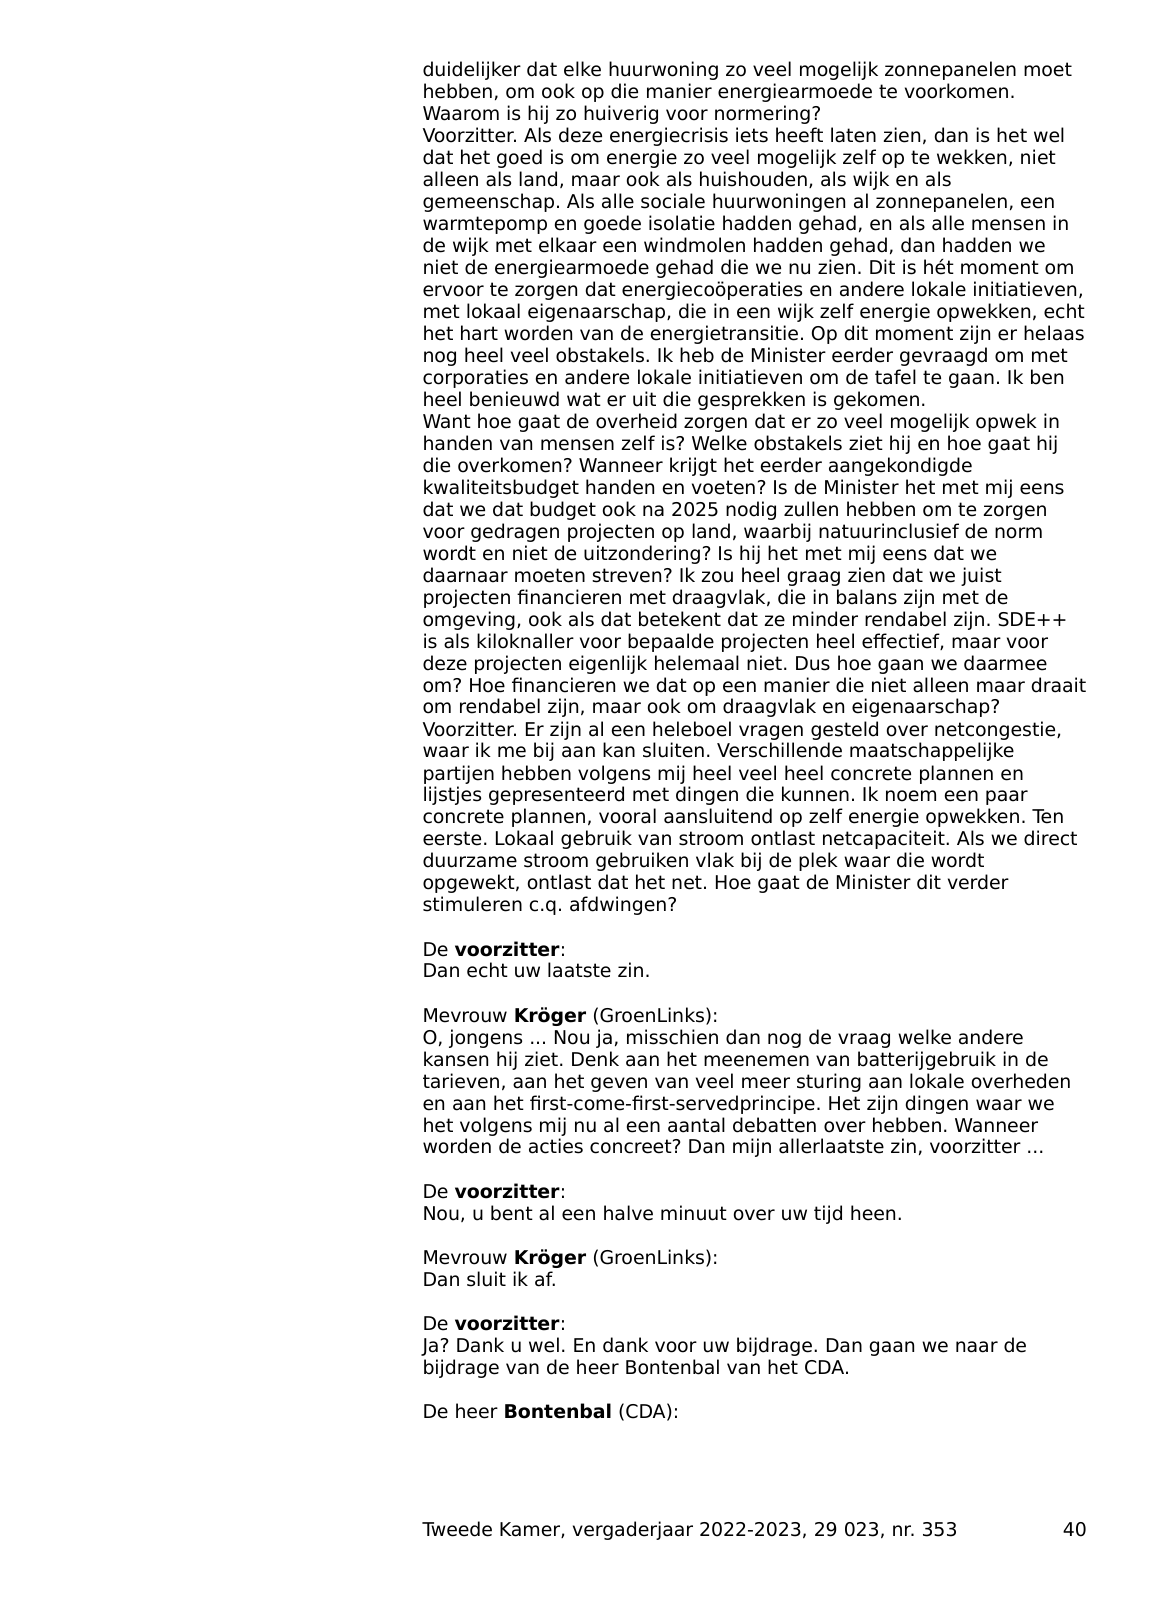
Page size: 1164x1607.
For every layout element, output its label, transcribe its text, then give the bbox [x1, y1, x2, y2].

text De voorzitter: [422, 938, 1087, 960]
text Nou, u bent al een halve minuut over uw tijd heen. [422, 1203, 1087, 1224]
text De heer Bontenbal (CDA): [422, 1401, 1087, 1423]
text Mevrouw Kröger (GroenLinks): [422, 1004, 1087, 1027]
text Dan sluit ik af. [422, 1269, 1087, 1291]
text Want hoe gaat de overheid zorgen dat er zo veel mogelijk opwek in handen van mensen zelf is? Welke obstakels ziet hij en hoe gaat hij die overkomen? Wanneer krijgt het eerder aangekondigde kwaliteitsbudget handen en voeten? Is de Minister het met mij eens dat we dat budget ook na 2025 nodig zullen hebben om te zorgen voor gedragen projecten op land, waarbij natuurinclusief de norm wordt en niet de uitzondering? Is hij het met mij eens dat we daarnaar moeten streven? Ik zou heel graag zien dat we juist projecten financieren met draagvlak, die in balans zijn met de omgeving, ook als dat betekent dat ze minder rendabel zijn. SDE++ is als kiloknaller voor bepaalde projecten heel effectief, maar voor deze projecten eigenlijk helemaal niet. Dus hoe gaan we daarmee om? Hoe financieren we dat op een manier die niet alleen maar draait om rendabel zijn, maar ook om draagvlak en eigenaarschap? [422, 411, 1087, 718]
text Voorzitter. Als deze energiecrisis iets heeft laten zien, dan is het wel dat het goed is om energie zo veel mogelijk zelf op te wekken, niet alleen als land, maar ook als huishouden, als wijk en als gemeenschap. Als alle sociale huurwoningen al zonnepanelen, een warmtepomp en goede isolatie hadden gehad, en als alle mensen in de wijk met elkaar een windmolen hadden gehad, dan hadden we niet de energiearmoede gehad die we nu zien. Dit is hét moment om ervoor te zorgen dat energiecoöperaties en andere lokale initiatieven, met lokaal eigenaarschap, die in een wijk zelf energie opwekken, echt het hart worden van de energietransitie. Op dit moment zijn er helaas nog heel veel obstakels. Ik heb de Minister eerder gevraagd om met corporaties en andere lokale initiatieven om de tafel te gaan. Ik ben heel benieuwd wat er uit die gesprekken is gekomen. [422, 125, 1087, 411]
text De voorzitter: [422, 1181, 1087, 1203]
text duidelijker dat elke huurwoning zo veel mogelijk zonnepanelen moet hebben, om ook op die manier energiearmoede te voorkomen. Waarom is hij zo huiverig voor normering? [422, 59, 1087, 125]
text De voorzitter: [422, 1313, 1087, 1335]
text Dan echt uw laatste zin. [422, 960, 1087, 982]
text Mevrouw Kröger (GroenLinks): [422, 1247, 1087, 1269]
text Ja? Dank u wel. En dank voor uw bijdrage. Dan gaan we naar de bijdrage van de heer Bontenbal van het CDA. [422, 1335, 1087, 1379]
text Voorzitter. Er zijn al een heleboel vragen gesteld over netcongestie, waar ik me bij aan kan sluiten. Verschillende maatschappelijke partijen hebben volgens mij heel veel heel concrete plannen en lijstjes gepresenteerd met dingen die kunnen. Ik noem een paar concrete plannen, vooral aansluitend op zelf energie opwekken. Ten eerste. Lokaal gebruik van stroom ontlast netcapaciteit. Als we direct duurzame stroom gebruiken vlak bij de plek waar die wordt opgewekt, ontlast dat het net. Hoe gaat de Minister dit verder stimuleren c.q. afdwingen? [422, 718, 1087, 916]
text O, jongens ... Nou ja, misschien dan nog de vraag welke andere kansen hij ziet. Denk aan het meenemen van batterijgebruik in de tarieven, aan het geven van veel meer sturing aan lokale overheden en aan het first-come-first-servedprincipe. Het zijn dingen waar we het volgens mij nu al een aantal debatten over hebben. Wanneer worden de acties concreet? Dan mijn allerlaatste zin, voorzitter ... [422, 1027, 1087, 1158]
